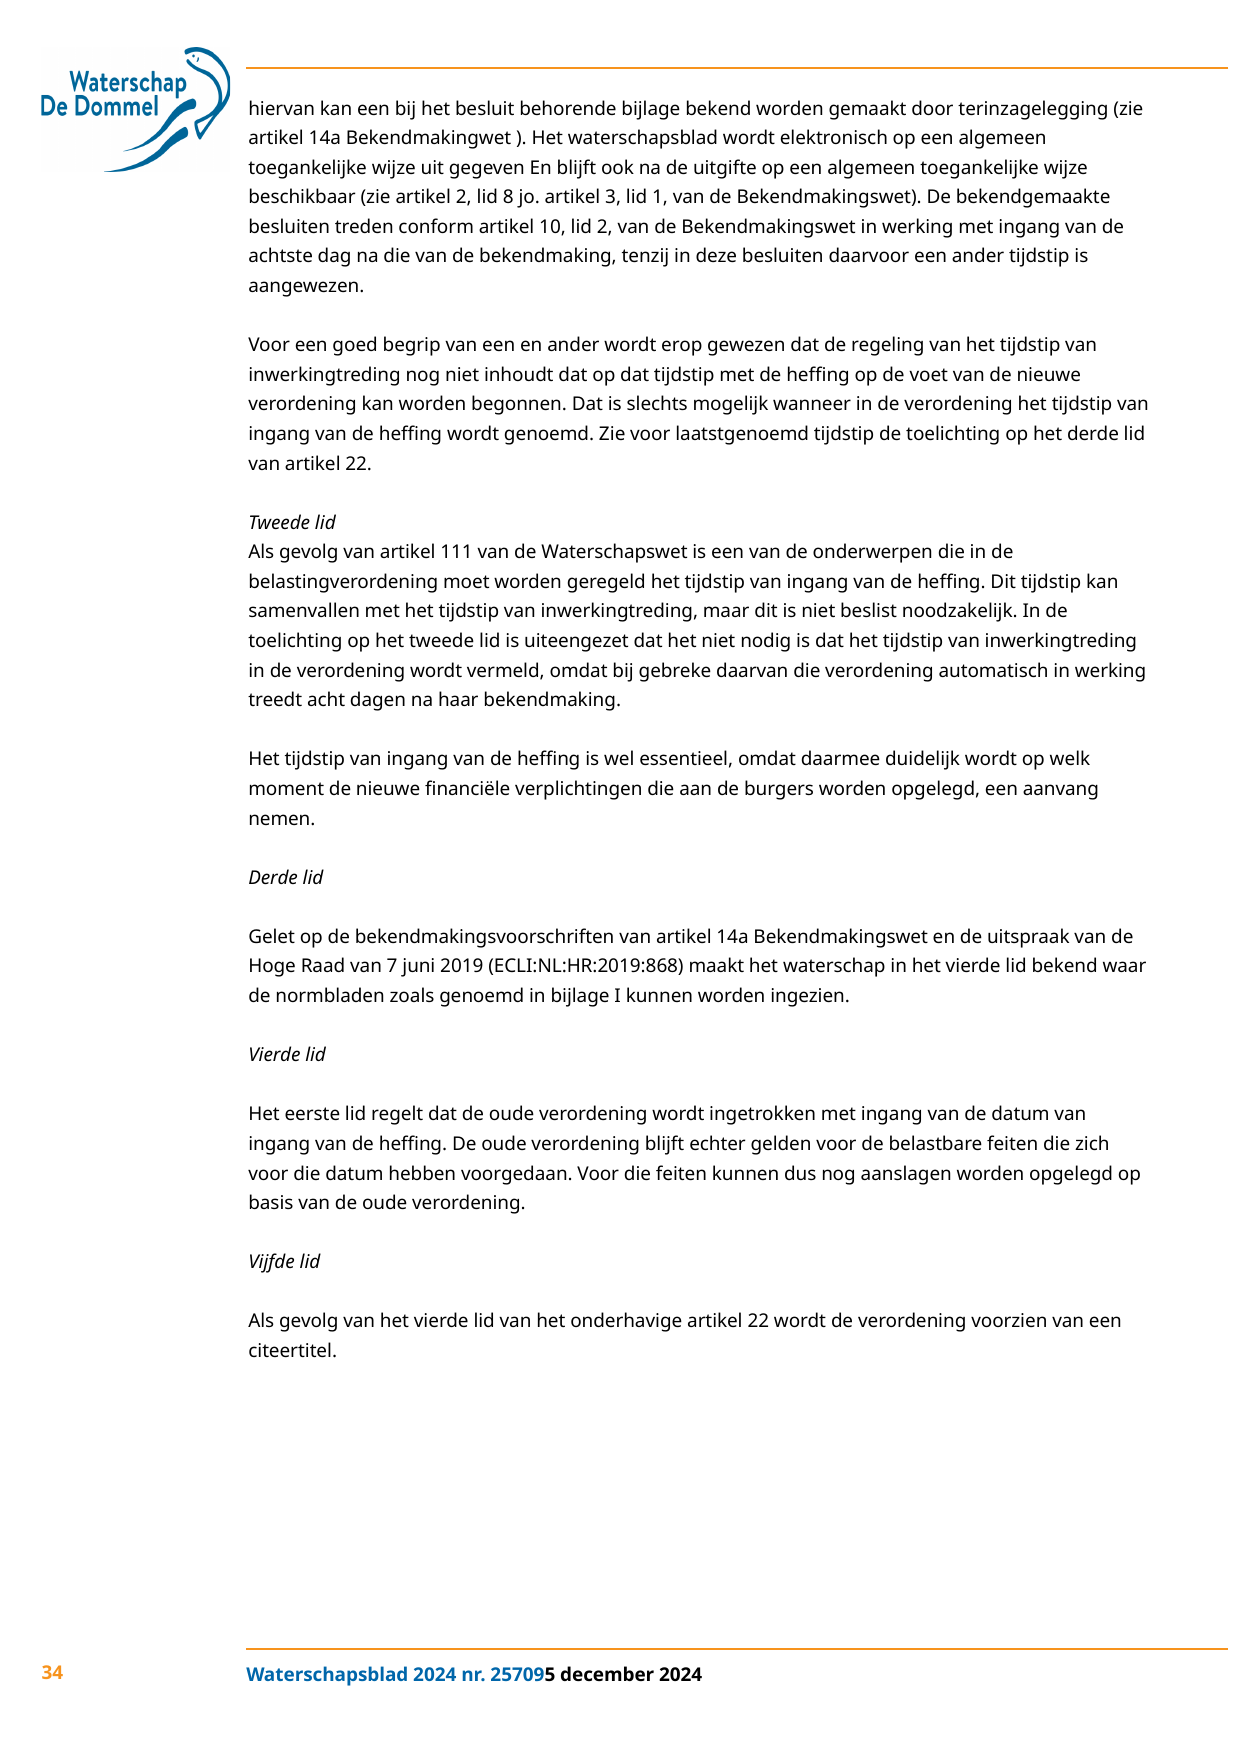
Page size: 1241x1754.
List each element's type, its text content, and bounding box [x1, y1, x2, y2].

text Derde lid [248, 864, 1152, 890]
text Vijfde lid [248, 1248, 1152, 1274]
picture [41, 47, 231, 172]
text hiervan kan een bij het besluit behorende bijlage bekend worden gemaakt door terinzagelegging (zie artikel 14a Bekendmakingwet ). Het waterschapsblad wordt elektronisch op een algemeen toegankelijke wijze uit gegeven En blijft ook na de uitgifte op een algemeen toegankelijke wijze beschikbaar (zie artikel 2, lid 8 jo. artikel 3, lid 1, van de Bekendmakingswet). De bekendgemaakte besluiten treden conform artikel 10, lid 2, van de Bekendmakingswet in werking met ingang van de achtste dag na die van de bekendmaking, tenzij in deze besluiten daarvoor een ander tijdstip is aangewezen. [248, 95, 1152, 298]
text Als gevolg van artikel 111 van de Waterschapswet is een van de onderwerpen die in de belastingverordening moet worden geregeld het tijdstip van ingang van de heffing. Dit tijdstip kan samenvallen met het tijdstip van inwerkingtreding, maar dit is niet beslist noodzakelijk. In de toelichting op het tweede lid is uiteengezet dat het niet nodig is dat het tijdstip van inwerkingtreding in de verordening wordt vermeld, omdat bij gebreke daarvan die verordening automatisch in werking treedt acht dagen na haar bekendmaking. [248, 538, 1152, 712]
picture [45, 99, 51, 111]
text Als gevolg van het vierde lid van het onderhavige artikel 22 wordt de verordening voorzien van een citeertitel. [248, 1308, 1152, 1363]
text Vierde lid [248, 1041, 1152, 1067]
text Gelet op de bekendmakingsvoorschriften van artikel 14a Bekendmakingswet en de uitspraak van de Hoge Raad van 7 juni 2019 (ECLI:NL:HR:2019:868) maakt het waterschap in het vierde lid bekend waar de normbladen zoals genoemd in bijlage I kunnen worden ingezien. [248, 923, 1152, 1008]
text Voor een goed begrip van een en ander wordt erop gewezen dat de regeling van het tijdstip van inwerkingtreding nog niet inhoudt dat op dat tijdstip met de heffing op de voet van de nieuwe verordening kan worden begonnen. Dat is slechts mogelijk wanneer in de verordening het tijdstip van ingang van de heffing wordt genoemd. Zie voor laatstgenoemd tijdstip de toelichting op het derde lid van artikel 22. [248, 331, 1152, 476]
text Het eerste lid regelt dat de oude verordening wordt ingetrokken met ingang van de datum van ingang van de heffing. De oude verordening blijft echter gelden voor de belastbare feiten die zich voor die datum hebben voorgedaan. Voor die feiten kunnen dus nog aanslagen worden opgelegd op basis van de oude verordening. [248, 1101, 1152, 1215]
picture [204, 47, 231, 76]
picture [198, 118, 210, 131]
text Tweede lid [248, 509, 1152, 535]
text Het tijdstip van ingang van de heffing is wel essentieel, omdat daarmee duidelijk wordt op welk moment de nieuwe financiële verplichtingen die aan de burgers worden opgelegd, een aanvang nemen. [248, 746, 1152, 831]
